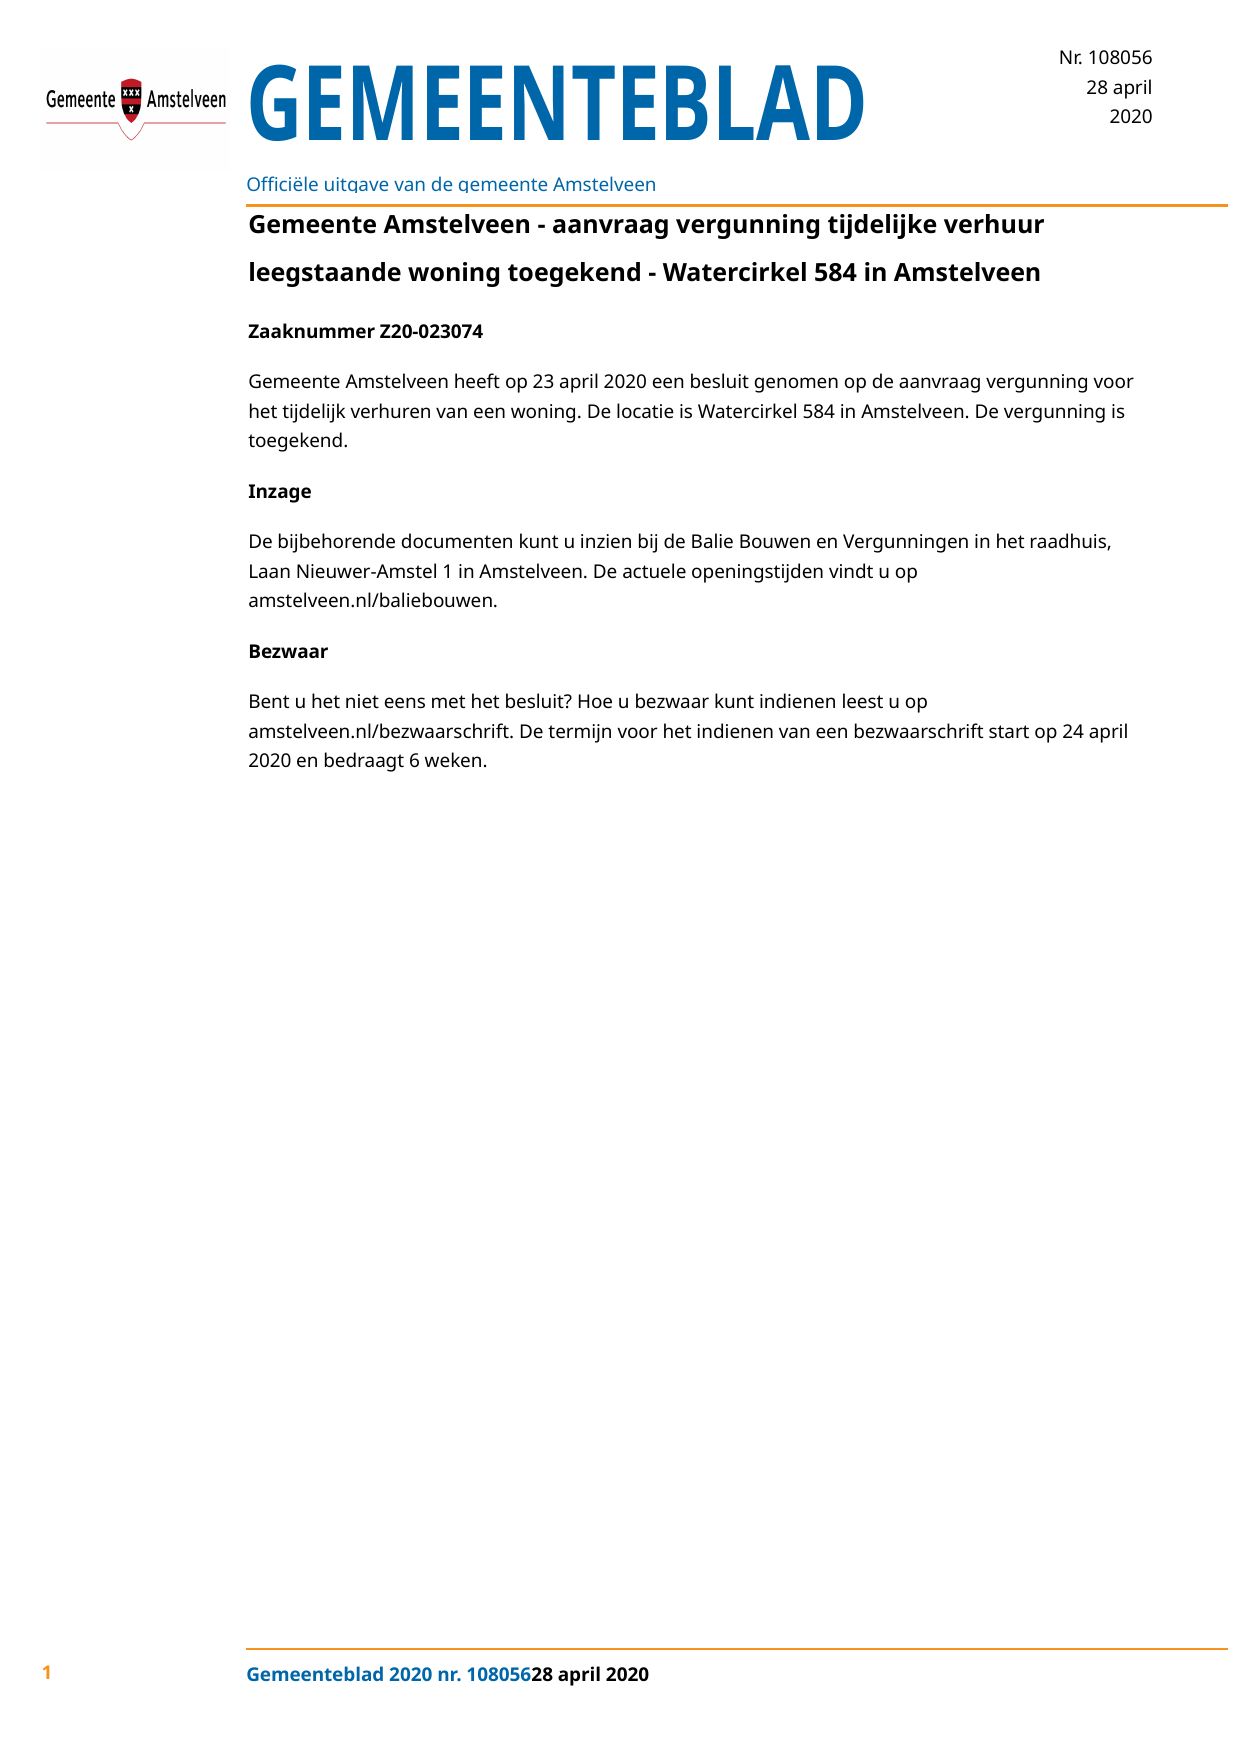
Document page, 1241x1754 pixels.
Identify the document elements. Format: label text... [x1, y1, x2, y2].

picture [41, 47, 231, 172]
text De bijbehorende documenten kunt u inzien bij de Balie Bouwen en Vergunningen in het raadhuis, Laan Nieuwer-Amstel 1 in Amstelveen. De actuele openingstijden vindt u op amstelveen.nl/baliebouwen. [248, 528, 1152, 613]
text Bezwaar [248, 638, 1152, 664]
text Zaaknummer Z20-023074 [248, 318, 1152, 344]
text Gemeente Amstelveen heeft op 23 april 2020 een besluit genomen op de aanvraag vergunning voor het tijdelijk verhuren van een woning. De locatie is Watercirkel 584 in Amstelveen. De vergunning is toegekend. [248, 368, 1152, 453]
text Inzage [248, 478, 1152, 504]
text Bent u het niet eens met het besluit? Hoe u bezwaar kunt indienen leest u op amstelveen.nl/bezwaarschrift. De termijn voor het indienen van een bezwaarschrift start op 24 april 2020 en bedraagt 6 weken. [248, 688, 1152, 773]
text Gemeente Amstelveen - aanvraag vergunning tijdelijke verhuur leegstaande woning toegekend - Watercirkel 584 in Amstelveen [248, 207, 1152, 288]
